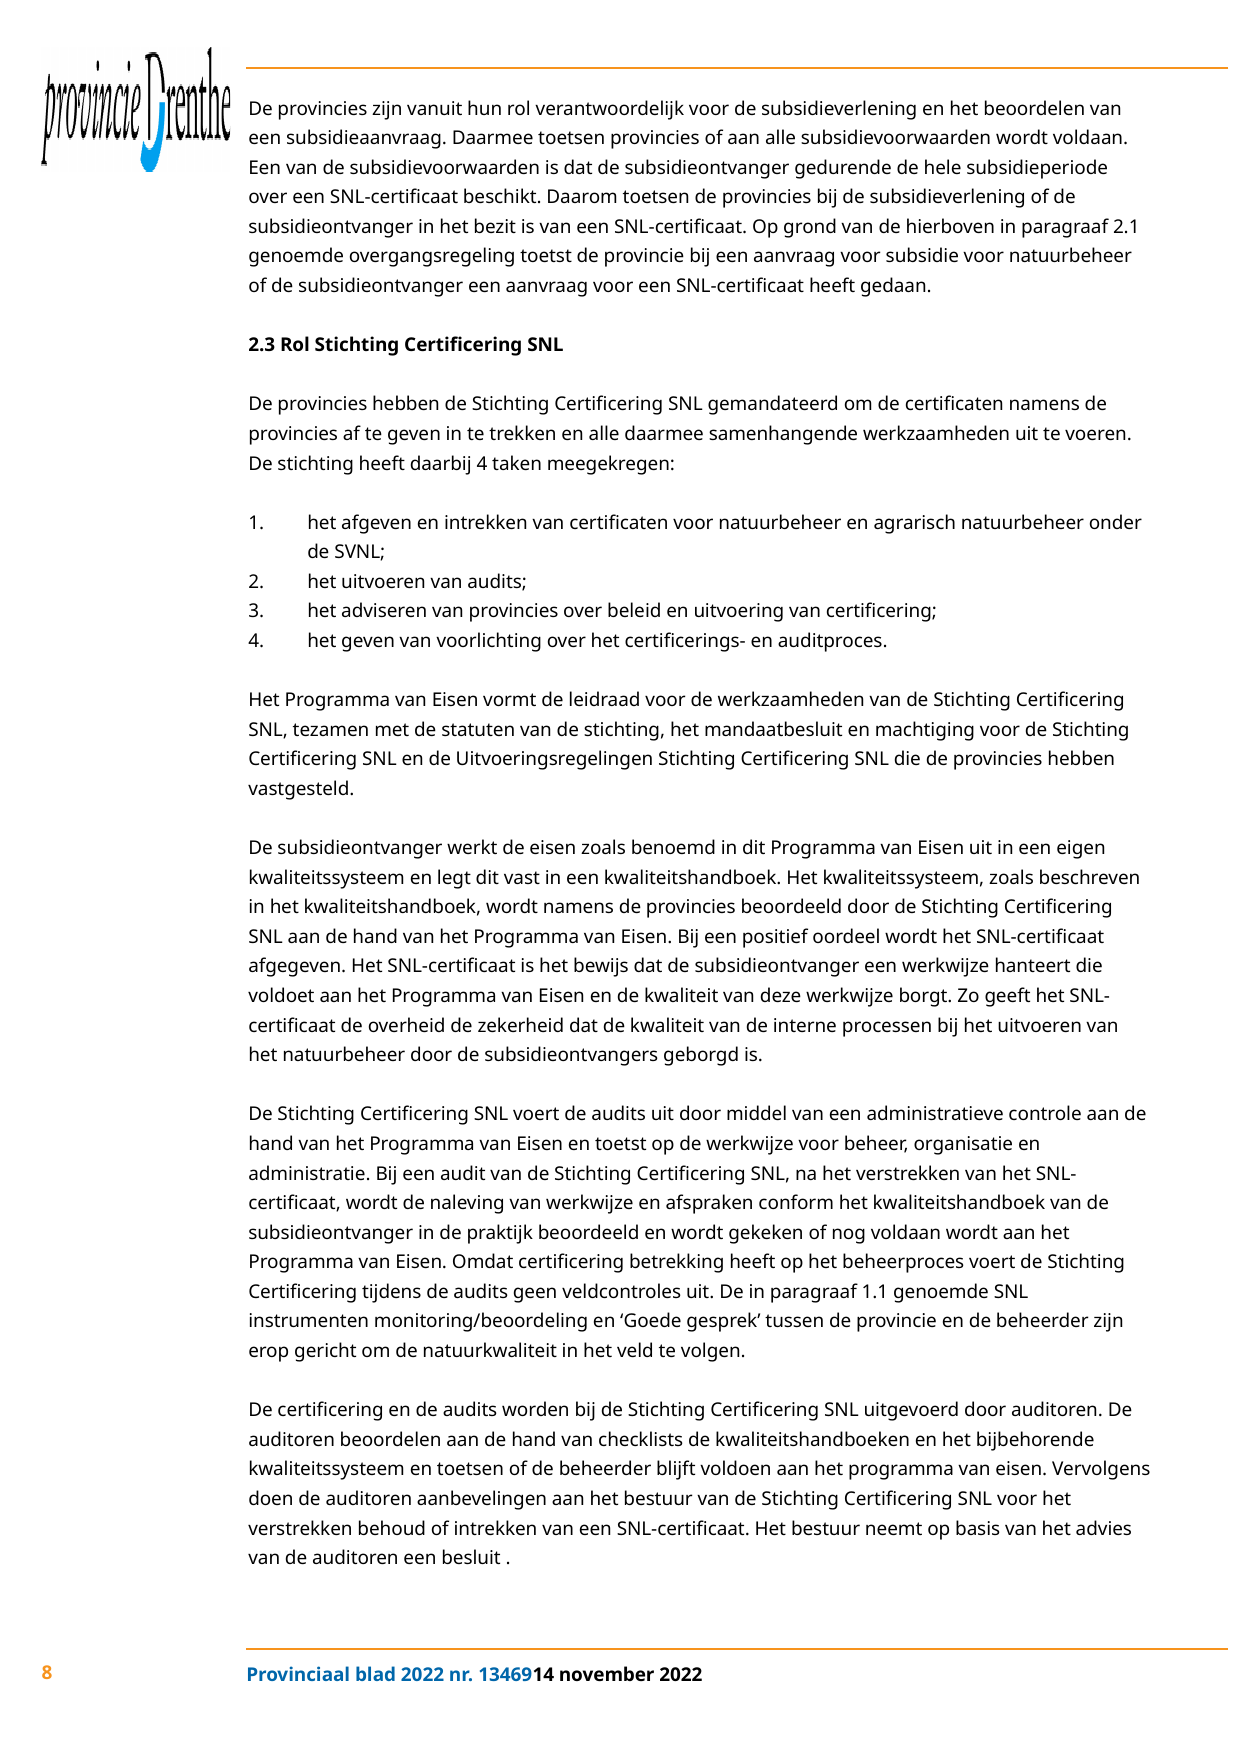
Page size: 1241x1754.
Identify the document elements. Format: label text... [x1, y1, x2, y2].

picture [41, 47, 231, 172]
list het afgeven en intrekken van certificaten voor natuurbeheer en agrarisch natuurbeheer onder de SVNL; [248, 509, 1152, 564]
text De certificering en de audits worden bij de Stichting Certificering SNL uitgevoerd door auditoren. De auditoren beoordelen aan de hand van checklists de kwaliteitshandboeken en het bijbehorende kwaliteitssysteem en toetsen of de beheerder blijft voldoen aan het programma van eisen. Vervolgens doen de auditoren aanbevelingen aan het bestuur van de Stichting Certificering SNL voor het verstrekken behoud of intrekken van een SNL-certificaat. Het bestuur neemt op basis van het advies van de auditoren een besluit . [248, 1396, 1152, 1570]
text Het Programma van Eisen vormt de leidraad voor de werkzaamheden van de Stichting Certificering SNL, tezamen met de statuten van de stichting, het mandaatbesluit en machtiging voor de Stichting Certificering SNL en de Uitvoeringsregelingen Stichting Certificering SNL die de provincies hebben vastgesteld. [248, 686, 1152, 801]
text 2.3 Rol Stichting Certificering SNL [248, 331, 1152, 357]
list het geven van voorlichting over het certificerings- en auditproces. [248, 627, 1152, 653]
text De provincies zijn vanuit hun rol verantwoordelijk voor de subsidieverlening en het beoordelen van een subsidieaanvraag. Daarmee toetsen provincies of aan alle subsidievoorwaarden wordt voldaan. Een van de subsidievoorwaarden is dat de subsidieontvanger gedurende de hele subsidieperiode over een SNL-certificaat beschikt. Daarom toetsen de provincies bij de subsidieverlening of de subsidieontvanger in het bezit is van een SNL-certificaat. Op grond van de hierboven in paragraaf 2.1 genoemde overgangsregeling toetst de provincie bij een aanvraag voor subsidie voor natuurbeheer of de subsidieontvanger een aanvraag voor een SNL-certificaat heeft gedaan. [248, 95, 1152, 298]
list het adviseren van provincies over beleid en uitvoering van certificering; [248, 598, 1152, 623]
list het uitvoeren van audits; [248, 568, 1152, 594]
text De Stichting Certificering SNL voert de audits uit door middel van een administratieve controle aan de hand van het Programma van Eisen en toetst op de werkwijze voor beheer, organisatie en administratie. Bij een audit van de Stichting Certificering SNL, na het verstrekken van het SNL-certificaat, wordt de naleving van werkwijze en afspraken conform het kwaliteitshandboek van de subsidieontvanger in de praktijk beoordeeld en wordt gekeken of nog voldaan wordt aan het Programma van Eisen. Omdat certificering betrekking heeft op het beheerproces voert de Stichting Certificering tijdens de audits geen veldcontroles uit. De in paragraaf 1.1 genoemde SNL instrumenten monitoring/beoordeling en ‘Goede gesprek’ tussen de provincie en de beheerder zijn erop gericht om de natuurkwaliteit in het veld te volgen. [248, 1101, 1152, 1363]
text De provincies hebben de Stichting Certificering SNL gemandateerd om de certificaten namens de provincies af te geven in te trekken en alle daarmee samenhangende werkzaamheden uit te voeren. De stichting heeft daarbij 4 taken meegekregen: [248, 391, 1152, 476]
text De subsidieontvanger werkt de eisen zoals benoemd in dit Programma van Eisen uit in een eigen kwaliteitssysteem en legt dit vast in een kwaliteitshandboek. Het kwaliteitssysteem, zoals beschreven in het kwaliteitshandboek, wordt namens de provincies beoordeeld door de Stichting Certificering SNL aan de hand van het Programma van Eisen. Bij een positief oordeel wordt het SNL-certificaat afgegeven. Het SNL-certificaat is het bewijs dat de subsidieontvanger een werkwijze hanteert die voldoet aan het Programma van Eisen en de kwaliteit van deze werkwijze borgt. Zo geeft het SNL-certificaat de overheid de zekerheid dat de kwaliteit van de interne processen bij het uitvoeren van het natuurbeheer door de subsidieontvangers geborgd is. [248, 834, 1152, 1067]
